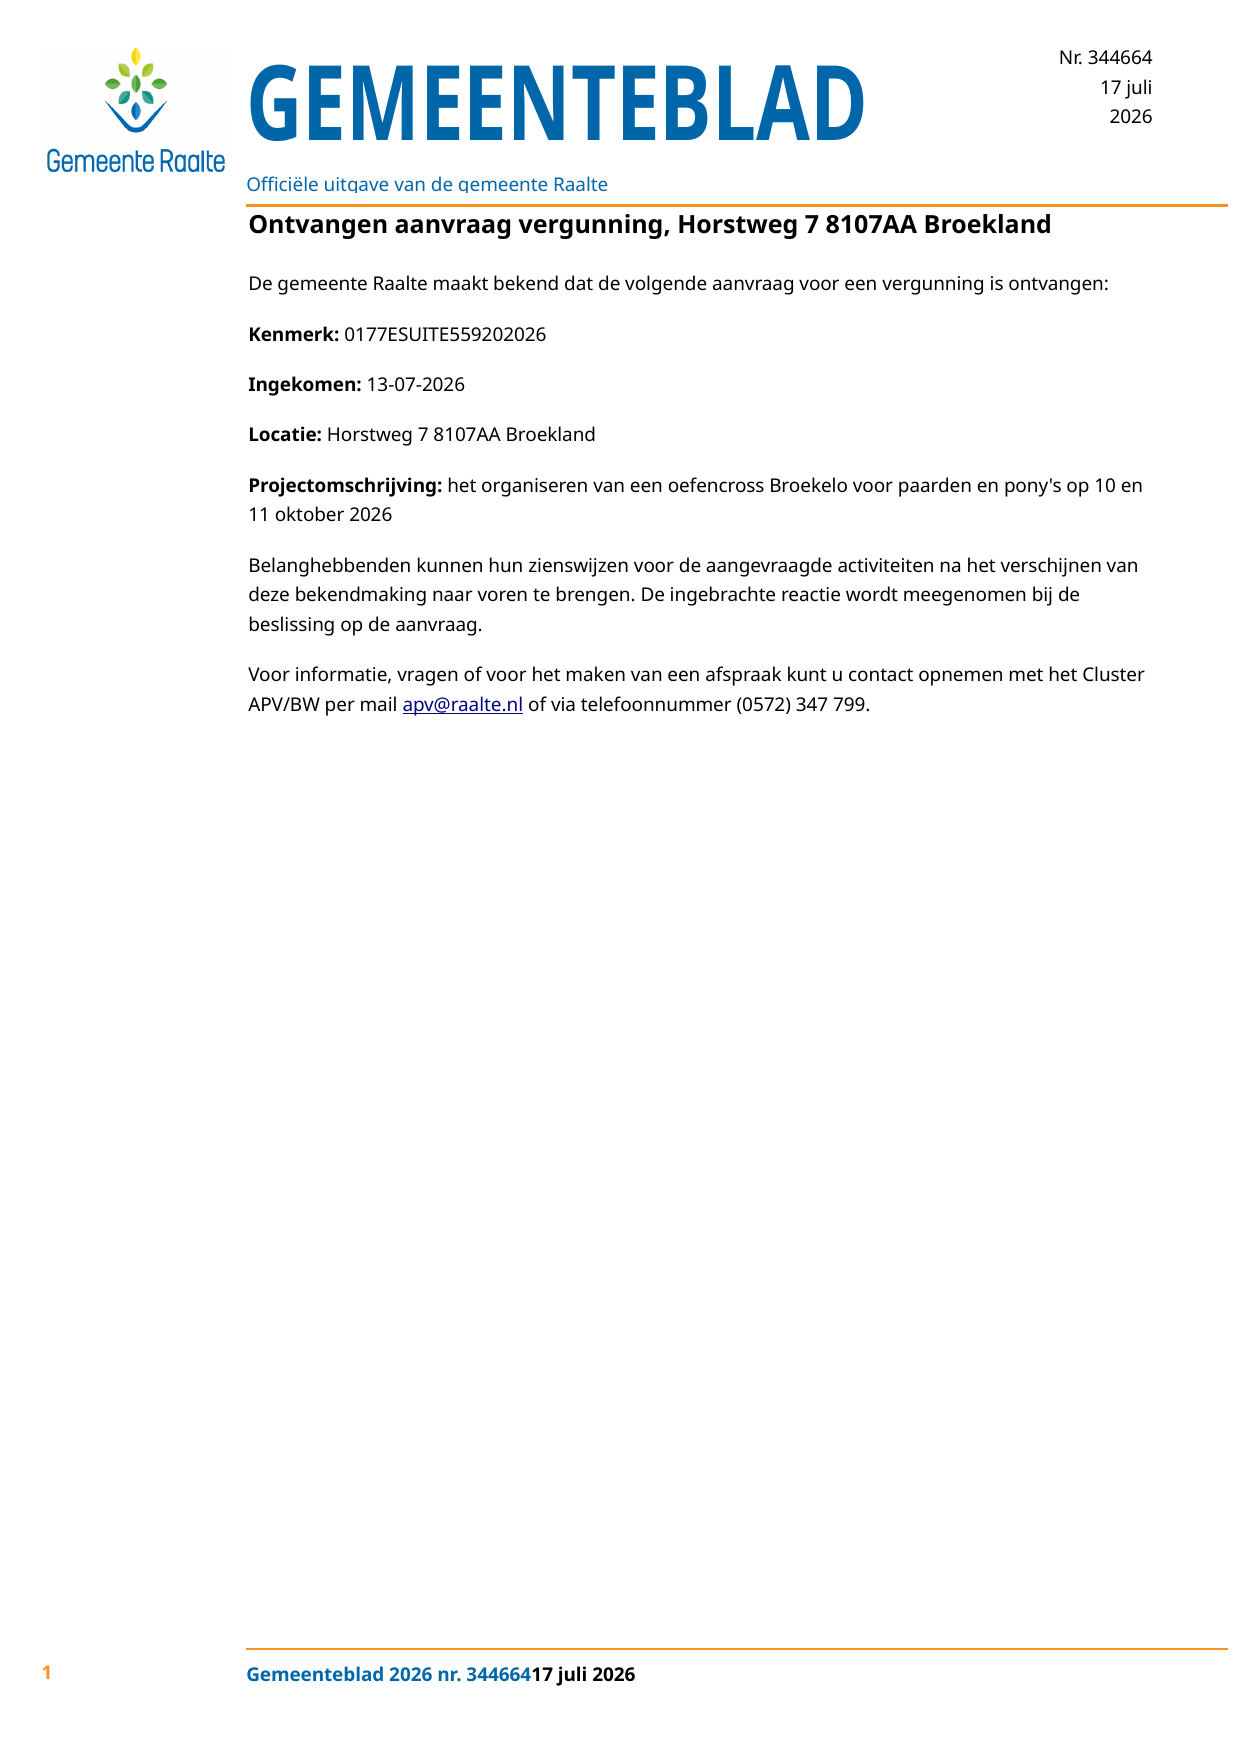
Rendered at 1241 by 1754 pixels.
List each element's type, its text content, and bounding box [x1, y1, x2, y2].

picture [41, 47, 231, 172]
text Ingekomen: 13-07-2026 [248, 371, 1152, 397]
text Belanghebbenden kunnen hun zienswijzen voor de aangevraagde activiteiten na het verschijnen van deze bekendmaking naar voren te brengen. De ingebrachte reactie wordt meegenomen bij de beslissing op de aanvraag. [248, 552, 1152, 637]
text Kenmerk: 0177ESUITE559202026 [248, 321, 1152, 346]
text Voor informatie, vragen of voor het maken van een afspraak kunt u contact opnemen met het Cluster APV/BW per mail apv@raalte.nl of via telefoonnummer (0572) 347 799. [248, 662, 1152, 717]
text Ontvangen aanvraag vergunning, Horstweg 7 8107AA Broekland [248, 207, 1152, 241]
text Projectomschrijving: het organiseren van een oefencross Broekelo voor paarden en pony's op 10 en 11 oktober 2026 [248, 472, 1152, 527]
text Locatie: Horstweg 7 8107AA Broekland [248, 422, 1152, 447]
text De gemeente Raalte maakt bekend dat de volgende aanvraag voor een vergunning is ontvangen: [248, 270, 1152, 296]
